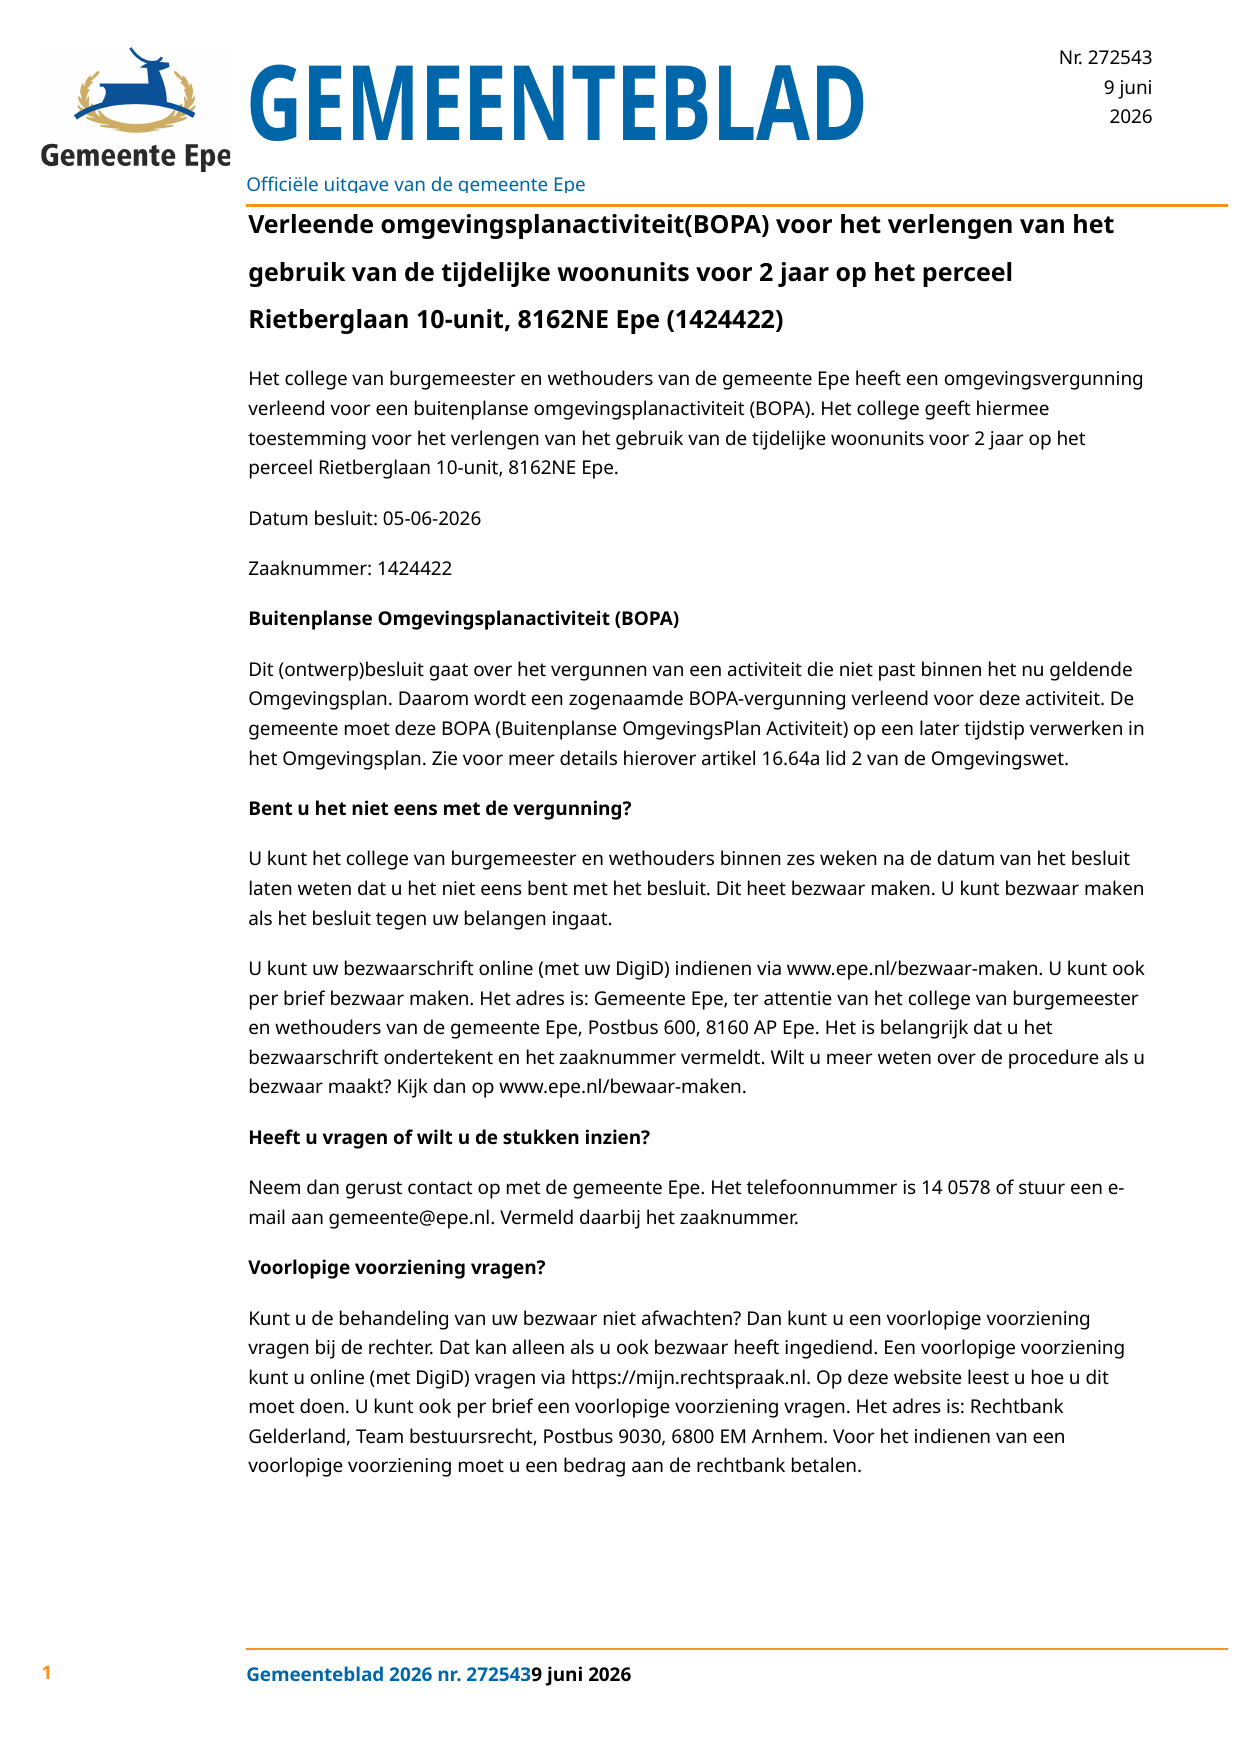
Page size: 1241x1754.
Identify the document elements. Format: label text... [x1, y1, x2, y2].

text Neem dan gerust contact op met de gemeente Epe. Het telefoonnummer is 14 0578 of stuur een e-mail aan gemeente@epe.nl. Vermeld daarbij het zaaknummer. [248, 1174, 1152, 1229]
text Verleende omgevingsplanactiviteit(BOPA) voor het verlengen van het gebruik van de tijdelijke woonunits voor 2 jaar op het perceel Rietberglaan 10-unit, 8162NE Epe (1424422) [248, 207, 1152, 336]
picture [41, 47, 231, 172]
text Dit (ontwerp)besluit gaat over het vergunnen van een activiteit die niet past binnen het nu geldende Omgevingsplan. Daarom wordt een zogenaamde BOPA-vergunning verleend voor deze activiteit. De gemeente moet deze BOPA (Buitenplanse OmgevingsPlan Activiteit) op een later tijdstip verwerken in het Omgevingsplan. Zie voor meer details hierover artikel 16.64a lid 2 van de Omgevingswet. [248, 656, 1152, 770]
text Buitenplanse Omgevingsplanactiviteit (BOPA) [248, 606, 1152, 631]
text Zaaknummer: 1424422 [248, 555, 1152, 581]
text U kunt het college van burgemeester en wethouders binnen zes weken na de datum van het besluit laten weten dat u het niet eens bent met het besluit. Dit heet bezwaar maken. U kunt bezwaar maken als het besluit tegen uw belangen ingaat. [248, 846, 1152, 930]
text Kunt u de behandeling van uw bezwaar niet afwachten? Dan kunt u een voorlopige voorziening vragen bij de rechter. Dat kan alleen als u ook bezwaar heeft ingediend. Een voorlopige voorziening kunt u online (met DigiD) vragen via https://mijn.rechtspraak.nl. Op deze website leest u hoe u dit moet doen. U kunt ook per brief een voorlopige voorziening vragen. Het adres is: Rechtbank Gelderland, Team bestuursrecht, Postbus 9030, 6800 EM Arnhem. Voor het indienen van een voorlopige voorziening moet u een bedrag aan de rechtbank betalen. [248, 1305, 1152, 1478]
text Datum besluit: 05-06-2026 [248, 505, 1152, 530]
text Voorlopige voorziening vragen? [248, 1254, 1152, 1280]
text Bent u het niet eens met de vergunning? [248, 795, 1152, 821]
text Het college van burgemeester en wethouders van de gemeente Epe heeft een omgevingsvergunning verleend voor een buitenplanse omgevingsplanactiviteit (BOPA). Het college geeft hiermee toestemming voor het verlengen van het gebruik van de tijdelijke woonunits voor 2 jaar op het perceel Rietberglaan 10-unit, 8162NE Epe. [248, 366, 1152, 480]
text U kunt uw bezwaarschrift online (met uw DigiD) indienen via www.epe.nl/bezwaar-maken. U kunt ook per brief bezwaar maken. Het adres is: Gemeente Epe, ter attentie van het college van burgemeester en wethouders van de gemeente Epe, Postbus 600, 8160 AP Epe. Het is belangrijk dat u het bezwaarschrift ondertekent en het zaaknummer vermeldt. Wilt u meer weten over de procedure als u bezwaar maakt? Kijk dan op www.epe.nl/bewaar-maken. [248, 955, 1152, 1099]
text Heeft u vragen of wilt u de stukken inzien? [248, 1124, 1152, 1149]
